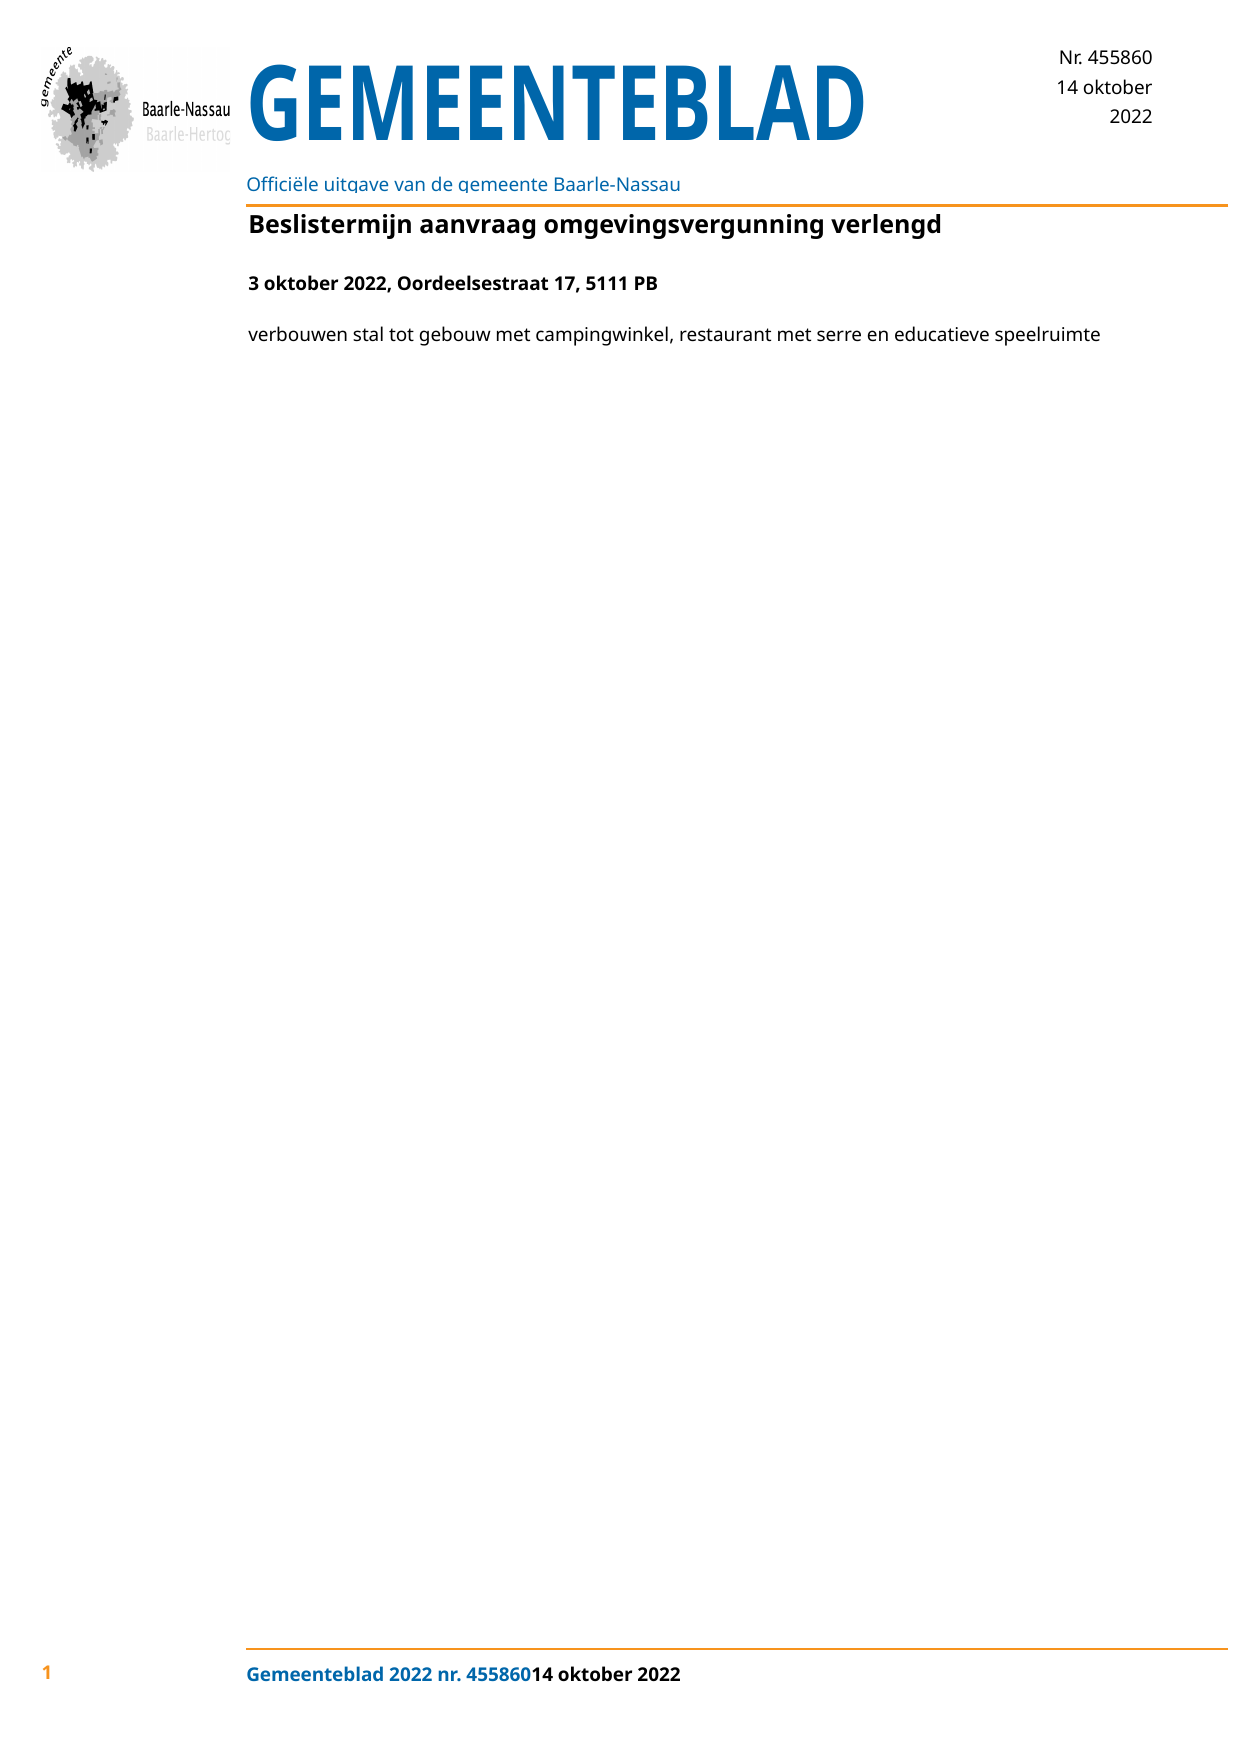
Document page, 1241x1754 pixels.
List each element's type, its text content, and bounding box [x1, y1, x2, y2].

text Beslistermijn aanvraag omgevingsvergunning verlengd [248, 207, 1152, 241]
text verbouwen stal tot gebouw met campingwinkel, restaurant met serre en educatieve speelruimte [248, 321, 1152, 346]
text 3 oktober 2022, Oordeelsestraat 17, 5111 PB [248, 270, 1152, 296]
picture [41, 47, 231, 172]
